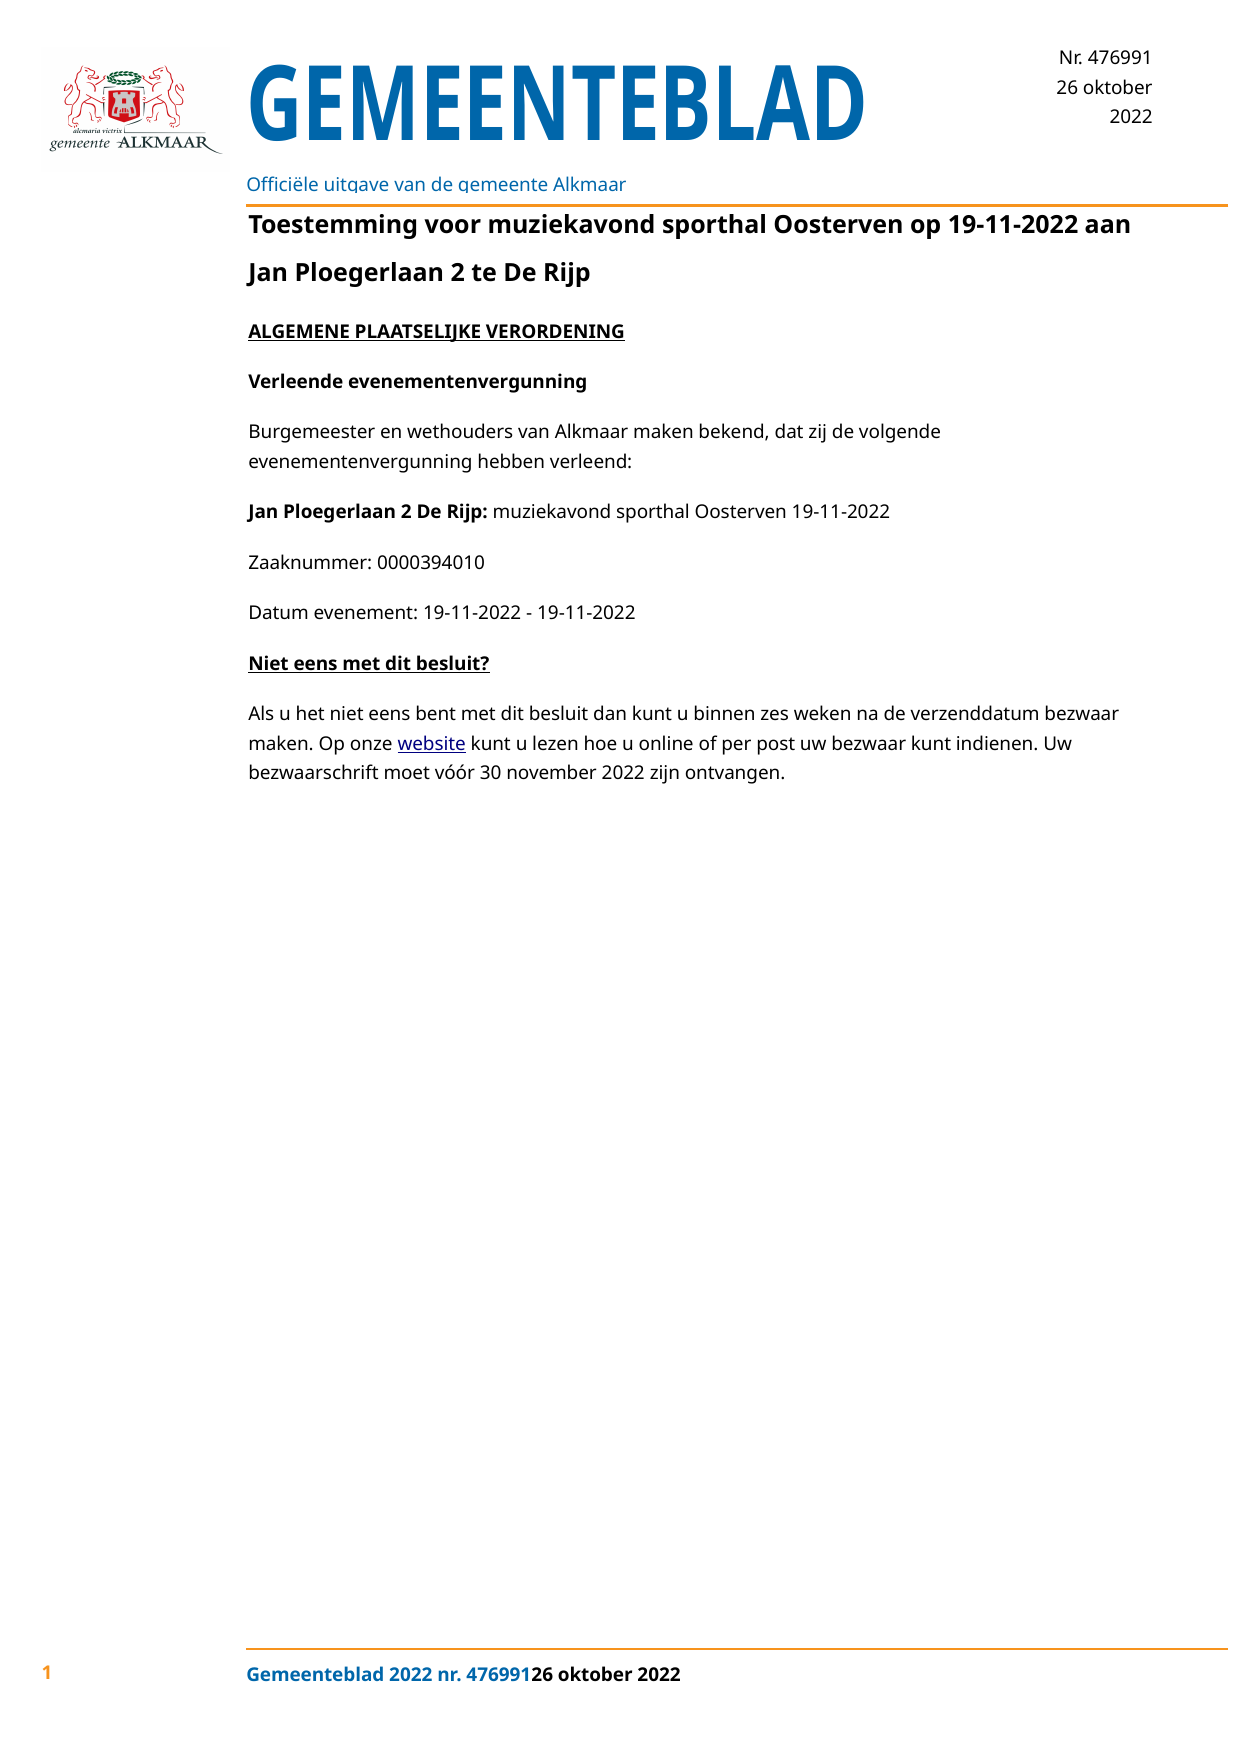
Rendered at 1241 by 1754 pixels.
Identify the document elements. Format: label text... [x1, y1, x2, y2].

text Niet eens met dit besluit? [248, 650, 1152, 676]
text Als u het niet eens bent met dit besluit dan kunt u binnen zes weken na de verzenddatum bezwaar maken. Op onze website kunt u lezen hoe u online of per post uw bezwaar kunt indienen. Uw bezwaarschrift moet vóór 30 november 2022 zijn ontvangen. [248, 700, 1152, 785]
text Toestemming voor muziekavond sporthal Oosterven op 19-11-2022 aan Jan Ploegerlaan 2 te De Rijp [248, 207, 1152, 288]
text Verleende evenementenvergunning [248, 368, 1152, 394]
text ALGEMENE PLAATSELIJKE VERORDENING [248, 318, 1152, 344]
text Jan Ploegerlaan 2 De Rijp: muziekavond sporthal Oosterven 19-11-2022 [248, 499, 1152, 524]
text Burgemeester en wethouders van Alkmaar maken bekend, dat zij de volgende evenementenvergunning hebben verleend: [248, 419, 1152, 474]
text Datum evenement: 19-11-2022 - 19-11-2022 [248, 599, 1152, 625]
picture [41, 47, 231, 172]
text Zaaknummer: 0000394010 [248, 549, 1152, 575]
